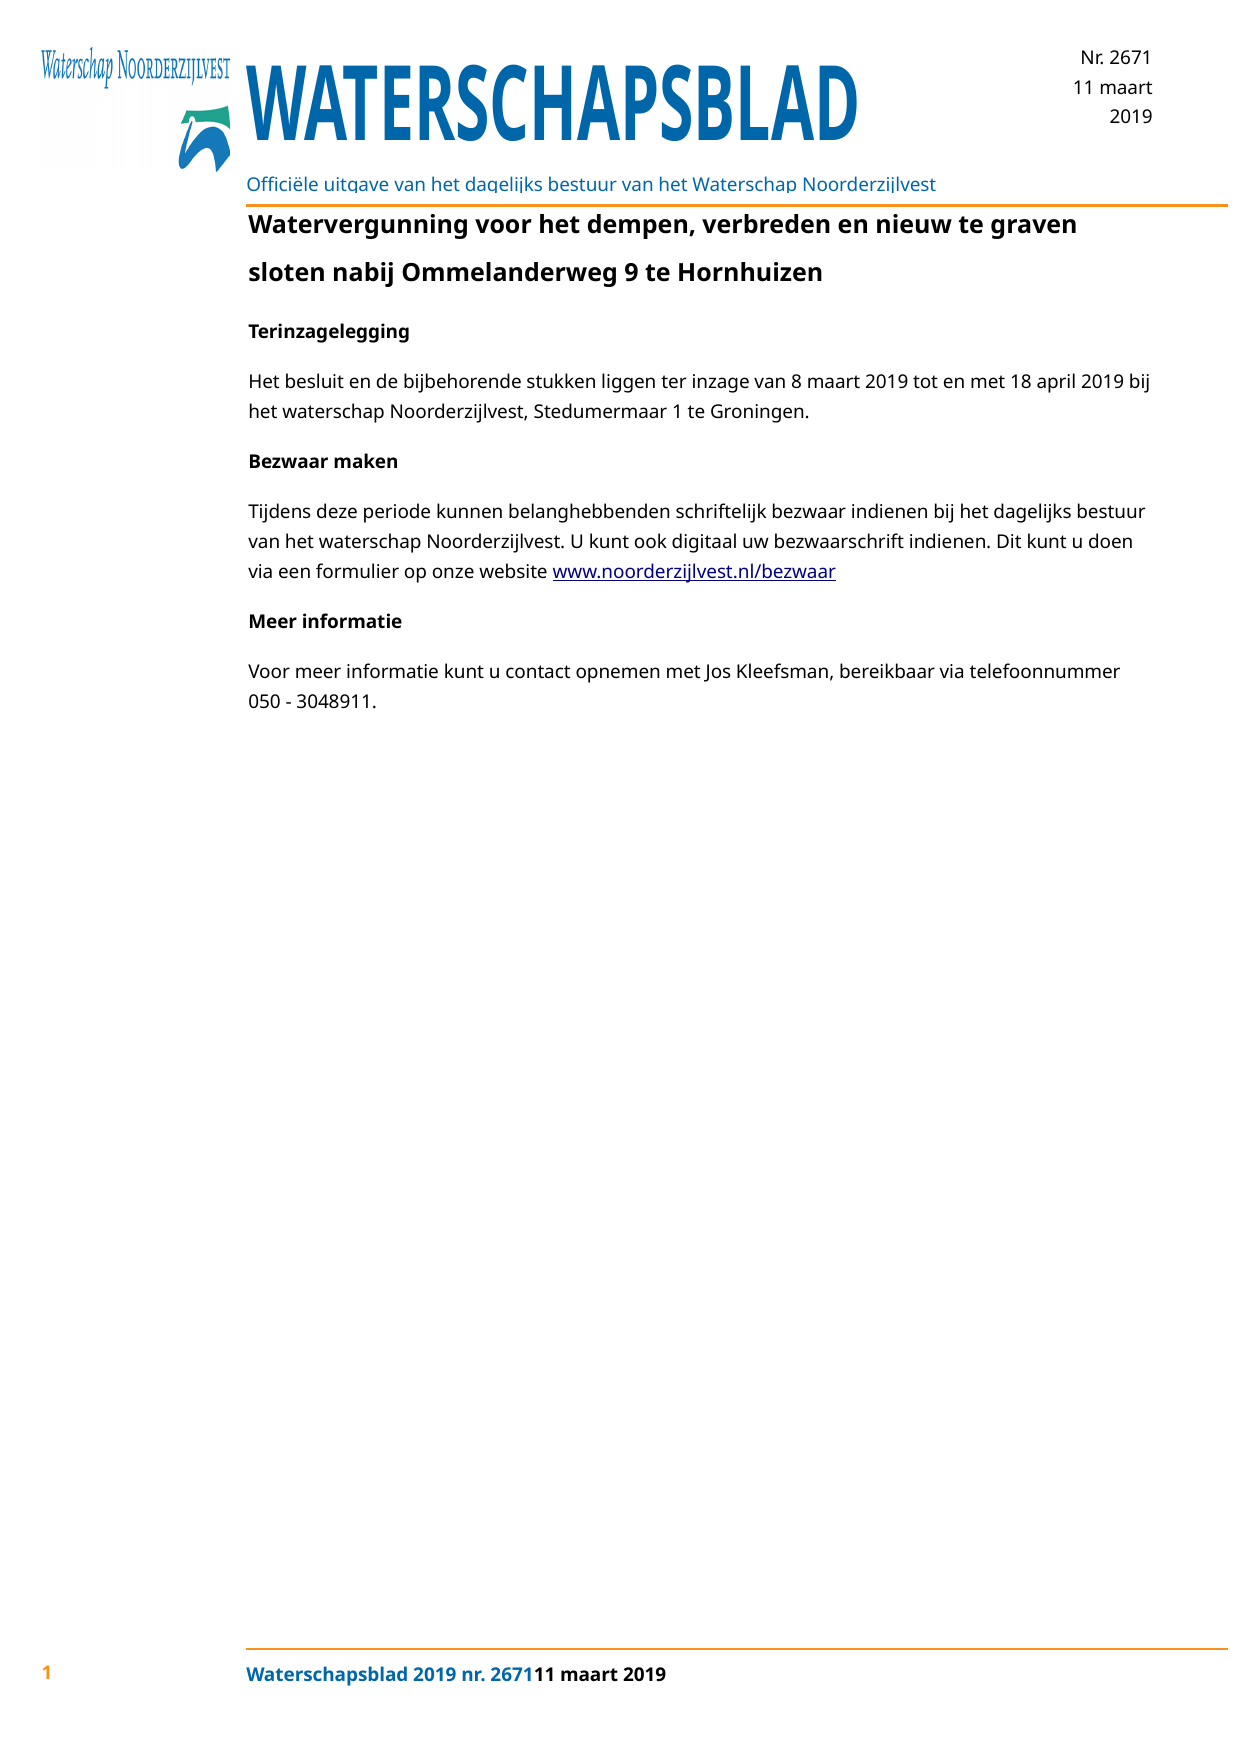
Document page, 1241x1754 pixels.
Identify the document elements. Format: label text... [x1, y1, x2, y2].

text Terinzagelegging [248, 318, 1152, 344]
picture [41, 47, 231, 172]
text Voor meer informatie kunt u contact opnemen met Jos Kleefsman, bereikbaar via telefoonnummer 050 - 3048911. [248, 659, 1152, 714]
text Meer informatie [248, 608, 1152, 634]
text Het besluit en de bijbehorende stukken liggen ter inzage van 8 maart 2019 tot en met 18 april 2019 bij het waterschap Noorderzijlvest, Stedumermaar 1 te Groningen. [248, 368, 1152, 424]
text Watervergunning voor het dempen, verbreden en nieuw te graven sloten nabij Ommelanderweg 9 te Hornhuizen [248, 207, 1152, 288]
text Bezwaar maken [248, 448, 1152, 474]
text Tijdens deze periode kunnen belanghebbenden schriftelijk bezwaar indienen bij het dagelijks bestuur van het waterschap Noorderzijlvest. U kunt ook digitaal uw bezwaarschrift indienen. Dit kunt u doen via een formulier op onze website www.noorderzijlvest.nl/bezwaar [248, 499, 1152, 584]
